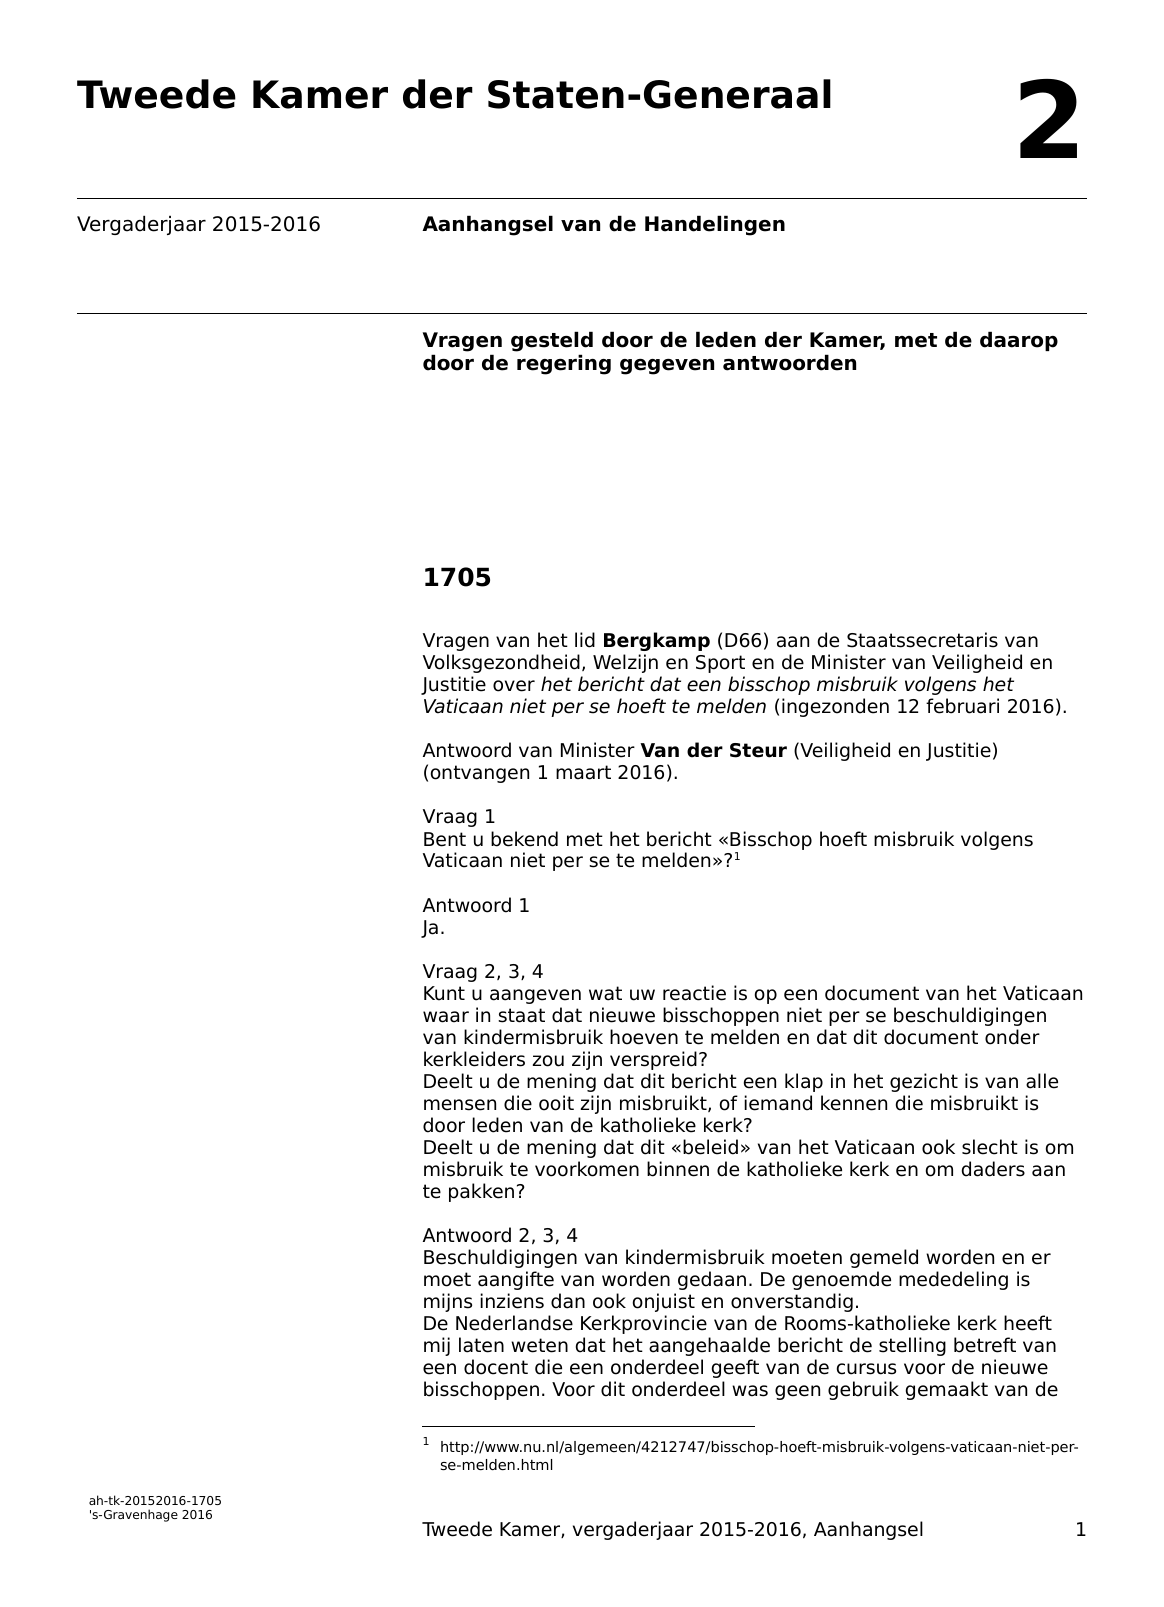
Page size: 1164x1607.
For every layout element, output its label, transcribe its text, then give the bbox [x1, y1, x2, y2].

text Vraag 2, 3, 4 [422, 961, 1087, 983]
text Antwoord 2, 3, 4 [422, 1225, 1087, 1247]
text Bent u bekend met het bericht «Bisschop hoeft misbruik volgens Vaticaan niet per se te melden»? [422, 828, 1087, 872]
text Kunt u aangeven wat uw reactie is op een document van het Vaticaan waar in staat dat nieuwe bisschoppen niet per se beschuldigingen van kindermisbruik hoeven te melden en dat dit document onder kerkleiders zou zijn verspreid? [422, 983, 1087, 1071]
table_cell Aanhangsel van de Handelingen [422, 199, 1087, 313]
text 1705 [422, 563, 1087, 592]
text 's-Gravenhage 2016 [88, 1508, 323, 1522]
text De Nederlandse Kerkprovincie van de Rooms-katholieke kerk heeft mij laten weten dat het aangehaalde bericht de stelling betreft van een docent die een onderdeel geeft van de cursus voor de nieuwe bisschoppen. Voor dit onderdeel was geen gebruik gemaakt van de [422, 1313, 1087, 1401]
text http://www.nu.nl/algemeen/4212747/bisschop-hoeft-misbruik-volgens-vaticaan-niet-per-se-melden.html [422, 1435, 1087, 1474]
table_cell Vragen gesteld door de leden der Kamer, met de daarop door de regering gegeven antwoorden [422, 314, 1087, 375]
text Vraag 1 [422, 806, 1087, 828]
text Deelt u de mening dat dit bericht een klap in het gezicht is van alle mensen die ooit zijn misbruikt, of iemand kennen die misbruikt is door leden van de katholieke kerk? [422, 1071, 1087, 1137]
table_cell Vergaderjaar 2015-2016 [77, 199, 422, 313]
text Ja. [422, 917, 1087, 938]
table_header Tweede Kamer der Staten-Generaal [77, 59, 886, 198]
text ah-tk-20152016-1705 [88, 1494, 323, 1508]
text Antwoord van Minister Van der Steur (Veiligheid en Justitie) (ontvangen 1 maart 2016). [422, 740, 1087, 784]
text Vragen van het lid Bergkamp (D66) aan de Staatssecretaris van Volksgezondheid, Welzijn en Sport en de Minister van Veiligheid en Justitie over het bericht dat een bisschop misbruik volgens het Vaticaan niet per se hoeft te melden (ingezonden 12 februari 2016). [422, 630, 1087, 718]
text Deelt u de mening dat dit «beleid» van het Vaticaan ook slecht is om misbruik te voorkomen binnen de katholieke kerk en om daders aan te pakken? [422, 1137, 1087, 1202]
text Antwoord 1 [422, 894, 1087, 917]
text Beschuldigingen van kindermisbruik moeten gemeld worden en er moet aangifte van worden gedaan. De genoemde mededeling is mijns inziens dan ook onjuist en onverstandig. [422, 1247, 1087, 1313]
table_cell [77, 314, 422, 375]
table_header 2 [886, 59, 1087, 198]
